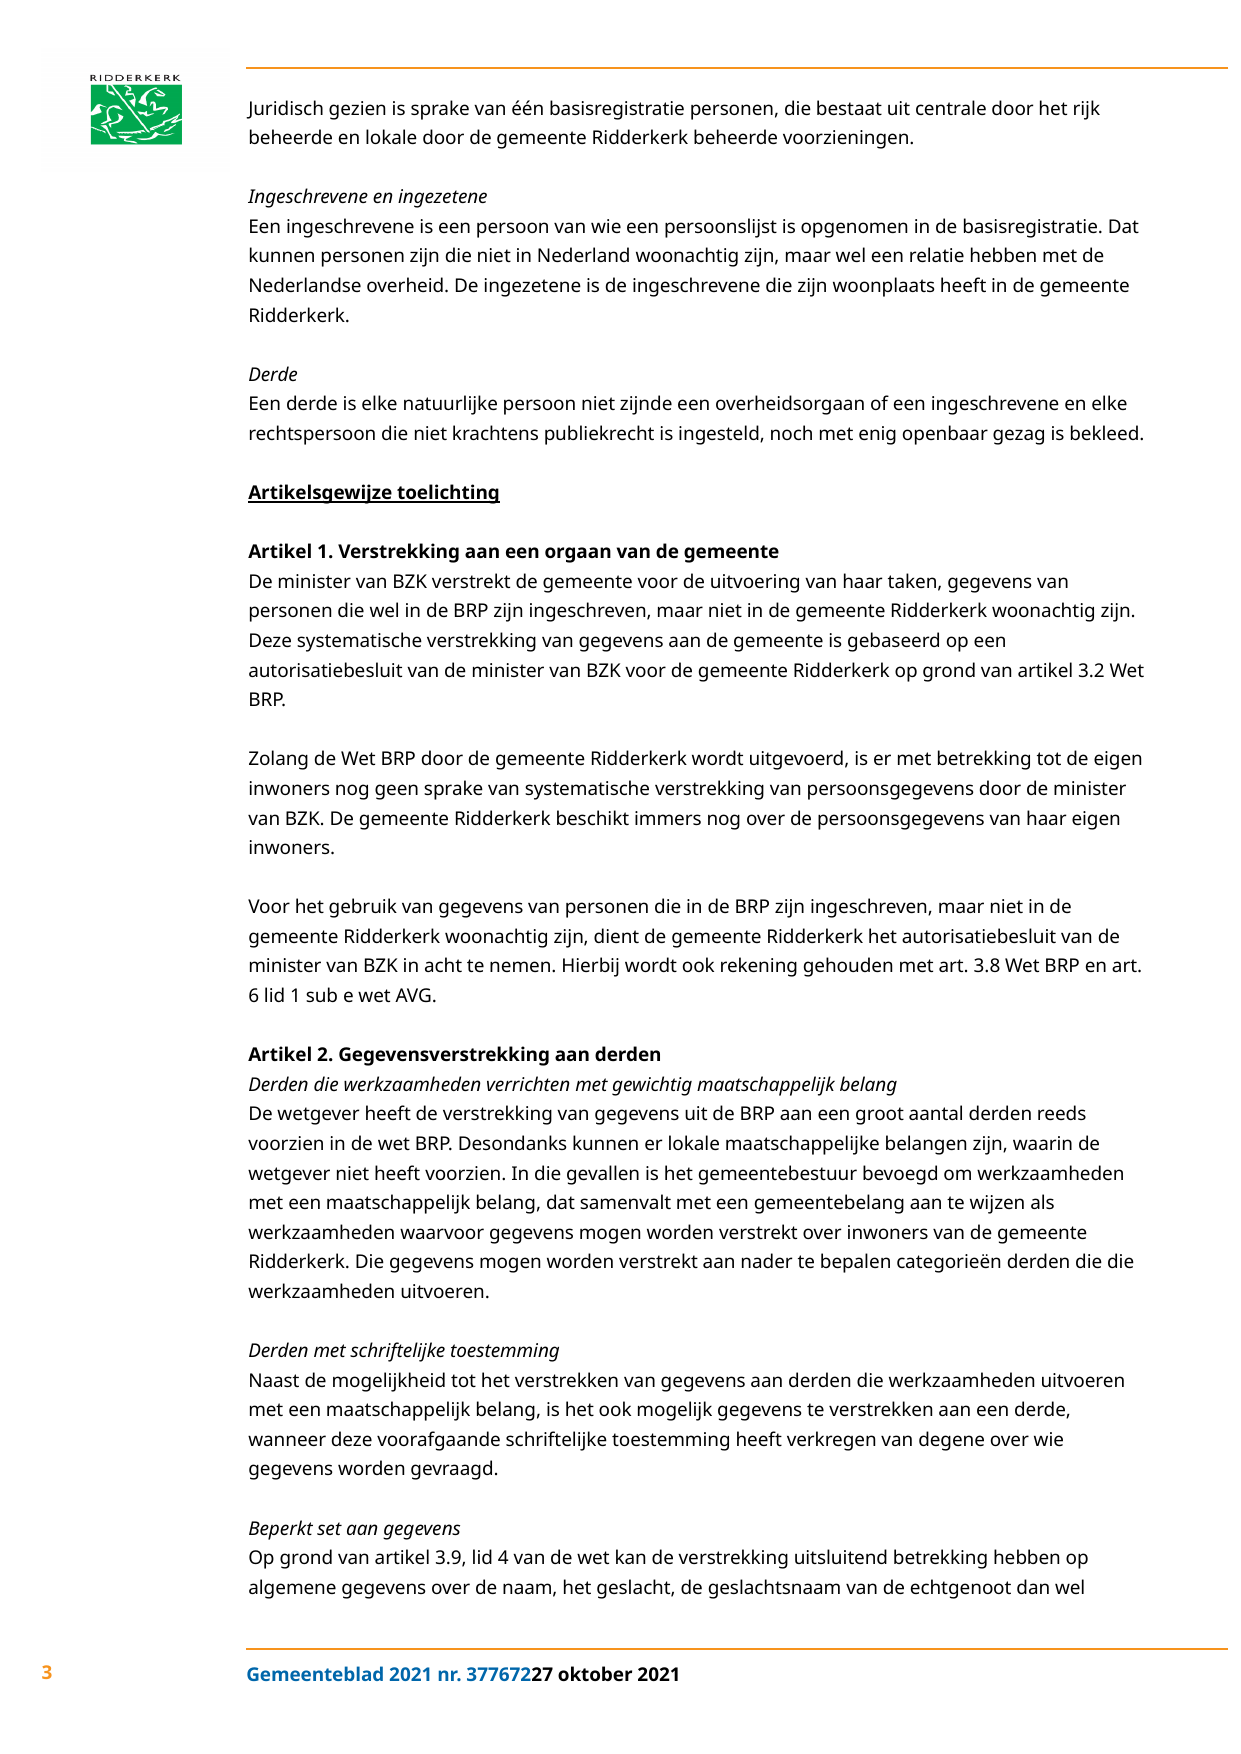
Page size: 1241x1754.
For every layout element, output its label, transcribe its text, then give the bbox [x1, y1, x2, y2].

text De wetgever heeft de verstrekking van gegevens uit de BRP aan een groot aantal derden reeds voorzien in de wet BRP. Desondanks kunnen er lokale maatschappelijke belangen zijn, waarin de wetgever niet heeft voorzien. In die gevallen is het gemeentebestuur bevoegd om werkzaamheden met een maatschappelijk belang, dat samenvalt met een gemeentebelang aan te wijzen als werkzaamheden waarvoor gegevens mogen worden verstrekt over inwoners van de gemeente Ridderkerk. Die gegevens mogen worden verstrekt aan nader te bepalen categorieën derden die die werkzaamheden uitvoeren. [248, 1101, 1152, 1304]
text Ingeschrevene en ingezetene [248, 183, 1152, 209]
text Naast de mogelijkheid tot het verstrekken van gegevens aan derden die werkzaamheden uitvoeren met een maatschappelijk belang, is het ook mogelijk gegevens te verstrekken aan een derde, wanneer deze voorafgaande schriftelijke toestemming heeft verkregen van degene over wie gegevens worden gevraagd. [248, 1367, 1152, 1481]
text Artikel 1. Verstrekking aan een orgaan van de gemeente [248, 538, 1152, 564]
text De minister van BZK verstrekt de gemeente voor de uitvoering van haar taken, gegevens van personen die wel in de BRP zijn ingeschreven, maar niet in de gemeente Ridderkerk woonachtig zijn. Deze systematische verstrekking van gegevens aan de gemeente is gebaseerd op een autorisatiebesluit van de minister van BZK voor de gemeente Ridderkerk op grond van artikel 3.2 Wet BRP. [248, 568, 1152, 712]
text Op grond van artikel 3.9, lid 4 van de wet kan de verstrekking uitsluitend betrekking hebben op algemene gegevens over de naam, het geslacht, de geslachtsnaam van de echtgenoot dan wel [248, 1544, 1152, 1600]
text Derden met schriftelijke toestemming [248, 1337, 1152, 1363]
text Beperkt set aan gegevens [248, 1515, 1152, 1541]
text Derde [248, 361, 1152, 387]
text Juridisch gezien is sprake van één basisregistratie personen, die bestaat uit centrale door het rijk beheerde en lokale door de gemeente Ridderkerk beheerde voorzieningen. [248, 95, 1152, 150]
picture [41, 47, 231, 172]
text Artikelsgewijze toelichting [248, 479, 1152, 505]
text Voor het gebruik van gegevens van personen die in de BRP zijn ingeschreven, maar niet in de gemeente Ridderkerk woonachtig zijn, dient de gemeente Ridderkerk het autorisatiebesluit van de minister van BZK in acht te nemen. Hierbij wordt ook rekening gehouden met art. 3.8 Wet BRP en art. 6 lid 1 sub e wet AVG. [248, 893, 1152, 1008]
text Een ingeschrevene is een persoon van wie een persoonslijst is opgenomen in de basisregistratie. Dat kunnen personen zijn die niet in Nederland woonachtig zijn, maar wel een relatie hebben met de Nederlandse overheid. De ingezetene is de ingeschrevene die zijn woonplaats heeft in de gemeente Ridderkerk. [248, 213, 1152, 328]
text Zolang de Wet BRP door de gemeente Ridderkerk wordt uitgevoerd, is er met betrekking tot de eigen inwoners nog geen sprake van systematische verstrekking van persoonsgegevens door de minister van BZK. De gemeente Ridderkerk beschikt immers nog over de persoonsgegevens van haar eigen inwoners. [248, 746, 1152, 860]
text Artikel 2. Gegevensverstrekking aan derden [248, 1041, 1152, 1067]
text Een derde is elke natuurlijke persoon niet zijnde een overheidsorgaan of een ingeschrevene en elke rechtspersoon die niet krachtens publiekrecht is ingesteld, noch met enig openbaar gezag is bekleed. [248, 391, 1152, 446]
text Derden die werkzaamheden verrichten met gewichtig maatschappelijk belang [248, 1071, 1152, 1097]
